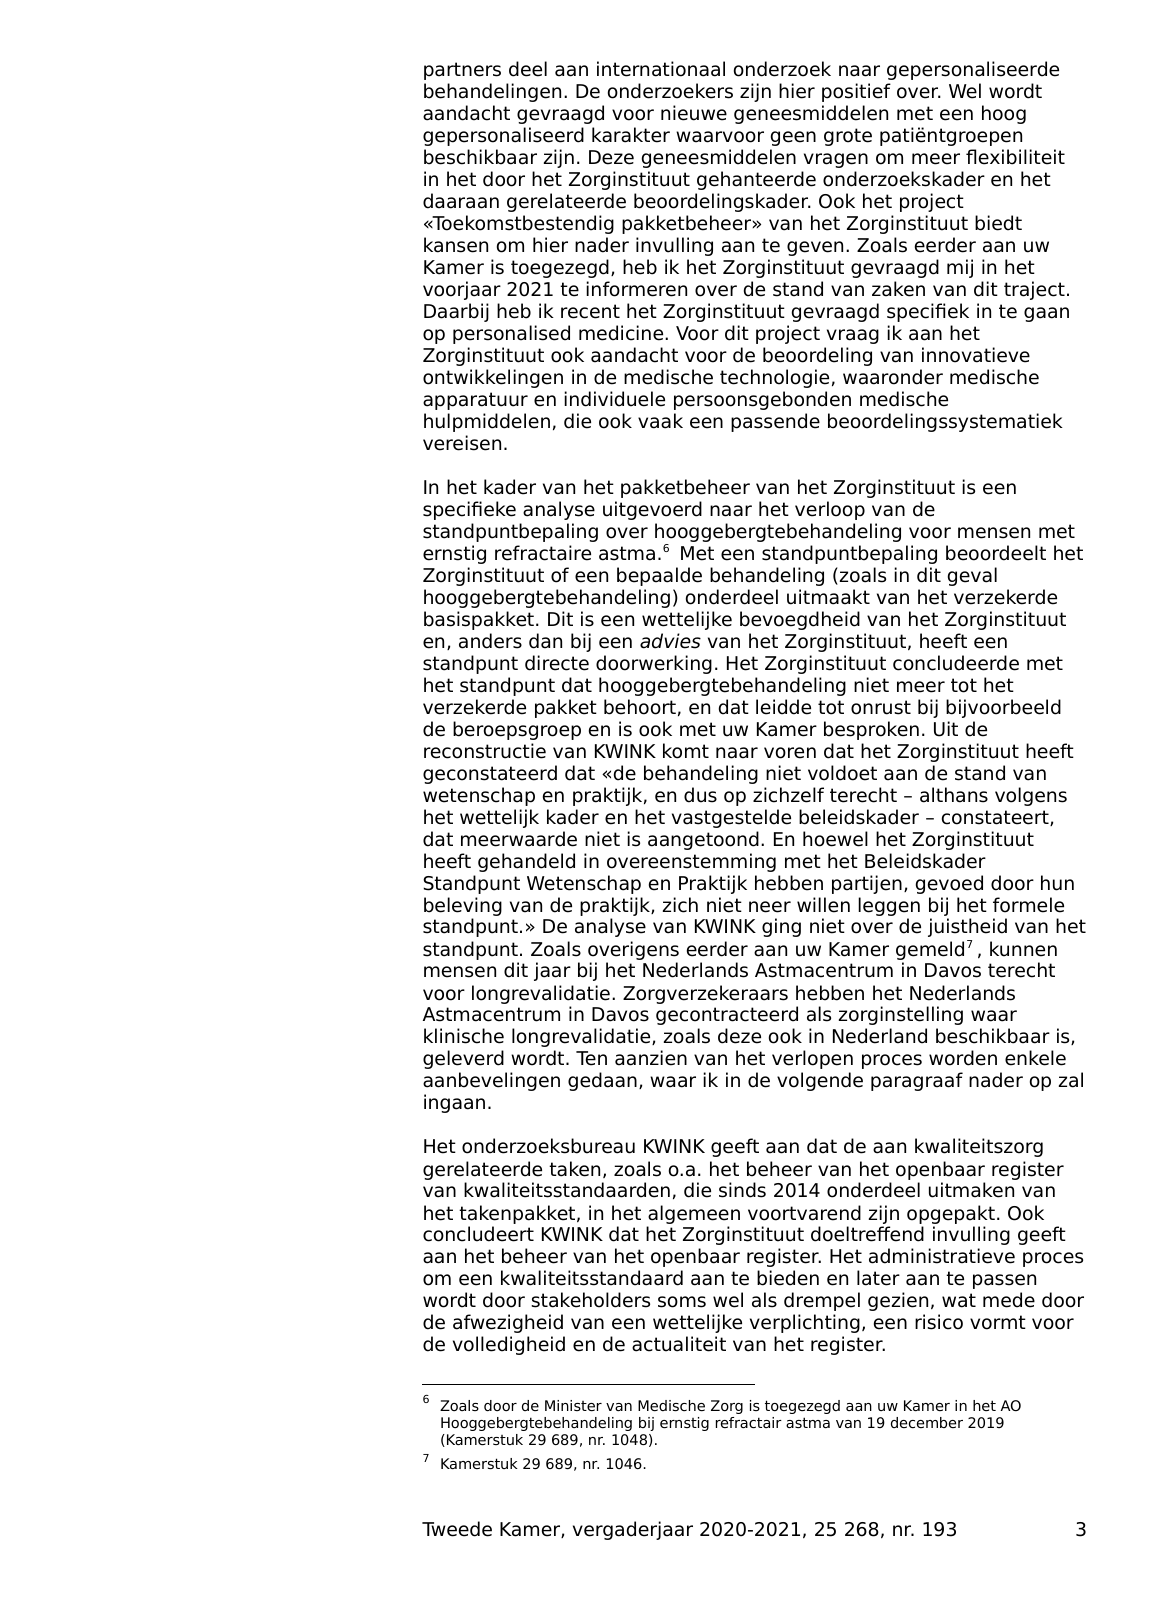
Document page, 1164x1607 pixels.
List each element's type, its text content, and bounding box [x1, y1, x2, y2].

text In het kader van het pakketbeheer van het Zorginstituut is een specifieke analyse uitgevoerd naar het verloop van de standpuntbepaling over hooggebergtebehandeling voor mensen met ernstig refractaire astma. Met een standpuntbepaling beoordeelt het Zorginstituut of een bepaalde behandeling (zoals in dit geval hooggebergtebehandeling) onderdeel uitmaakt van het verzekerde basispakket. Dit is een wettelijke bevoegdheid van het Zorginstituut en, anders dan bij een advies van het Zorginstituut, heeft een standpunt directe doorwerking. Het Zorginstituut concludeerde met het standpunt dat hooggebergtebehandeling niet meer tot het verzekerde pakket behoort, en dat leidde tot onrust bij bijvoorbeeld de beroepsgroep en is ook met uw Kamer besproken. Uit de reconstructie van KWINK komt naar voren dat het Zorginstituut heeft geconstateerd dat «de behandeling niet voldoet aan de stand van wetenschap en praktijk, en dus op zichzelf terecht – althans volgens het wettelijk kader en het vastgestelde beleidskader – constateert, dat meerwaarde niet is aangetoond. En hoewel het Zorginstituut heeft gehandeld in overeenstemming met het Beleidskader Standpunt Wetenschap en Praktijk hebben partijen, gevoed door hun beleving van de praktijk, zich niet neer willen leggen bij het formele standpunt.» De analyse van KWINK ging niet over de juistheid van het standpunt. Zoals overigens eerder aan uw Kamer gemeld, kunnen mensen dit jaar bij het Nederlands Astmacentrum in Davos terecht voor longrevalidatie. Zorgverzekeraars hebben het Nederlands Astmacentrum in Davos gecontracteerd als zorginstelling waar klinische longrevalidatie, zoals deze ook in Nederland beschikbaar is, geleverd wordt. Ten aanzien van het verlopen proces worden enkele aanbevelingen gedaan, waar ik in de volgende paragraaf nader op zal ingaan. [422, 477, 1087, 1114]
text partners deel aan internationaal onderzoek naar gepersonaliseerde behandelingen. De onderzoekers zijn hier positief over. Wel wordt aandacht gevraagd voor nieuwe geneesmiddelen met een hoog gepersonaliseerd karakter waarvoor geen grote patiëntgroepen beschikbaar zijn. Deze geneesmiddelen vragen om meer flexibiliteit in het door het Zorginstituut gehanteerde onderzoekskader en het daaraan gerelateerde beoordelingskader. Ook het project «Toekomstbestendig pakketbeheer» van het Zorginstituut biedt kansen om hier nader invulling aan te geven. Zoals eerder aan uw Kamer is toegezegd, heb ik het Zorginstituut gevraagd mij in het voorjaar 2021 te informeren over de stand van zaken van dit traject. Daarbij heb ik recent het Zorginstituut gevraagd specifiek in te gaan op personalised medicine. Voor dit project vraag ik aan het Zorginstituut ook aandacht voor de beoordeling van innovatieve ontwikkelingen in de medische technologie, waaronder medische apparatuur en individuele persoonsgebonden medische hulpmiddelen, die ook vaak een passende beoordelingssystematiek vereisen. [422, 59, 1087, 455]
text Zoals door de Minister van Medische Zorg is toegezegd aan uw Kamer in het AO Hooggebergtebehandeling bij ernstig refractair astma van 19 december 2019 (Kamerstuk 29 689, nr. 1048). [422, 1393, 1087, 1449]
text Kamerstuk 29 689, nr. 1046. [422, 1452, 1087, 1474]
text Het onderzoeksbureau KWINK geeft aan dat de aan kwaliteitszorg gerelateerde taken, zoals o.a. het beheer van het openbaar register van kwaliteitsstandaarden, die sinds 2014 onderdeel uitmaken van het takenpakket, in het algemeen voortvarend zijn opgepakt. Ook concludeert KWINK dat het Zorginstituut doeltreffend invulling geeft aan het beheer van het openbaar register. Het administratieve proces om een kwaliteitsstandaard aan te bieden en later aan te passen wordt door stakeholders soms wel als drempel gezien, wat mede door de afwezigheid van een wettelijke verplichting, een risico vormt voor de volledigheid en de actualiteit van het register. [422, 1136, 1087, 1356]
